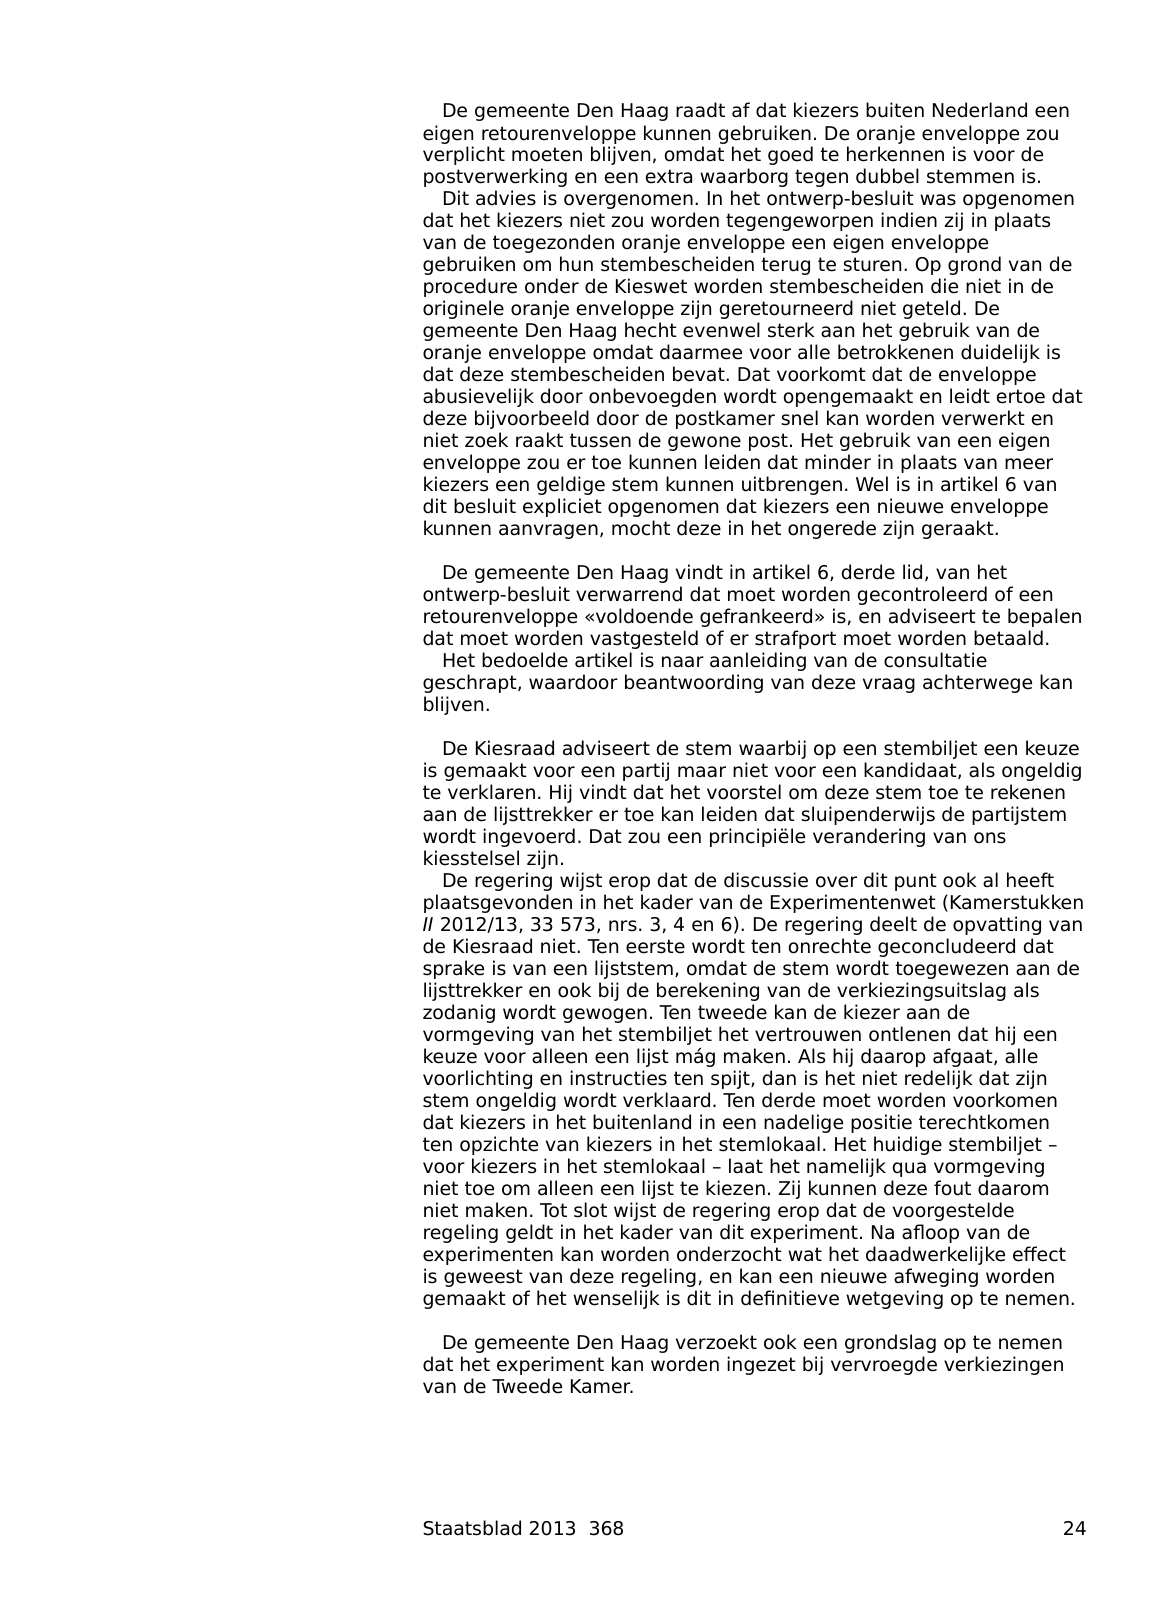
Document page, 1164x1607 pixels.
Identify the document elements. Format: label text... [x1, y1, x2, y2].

text Het bedoelde artikel is naar aanleiding van de consultatie geschrapt, waardoor beantwoording van deze vraag achterwege kan blijven. [422, 650, 1087, 716]
text De Kiesraad adviseert de stem waarbij op een stembiljet een keuze is gemaakt voor een partij maar niet voor een kandidaat, als ongeldig te verklaren. Hij vindt dat het voorstel om deze stem toe te rekenen aan de lijsttrekker er toe kan leiden dat sluipenderwijs de partijstem wordt ingevoerd. Dat zou een principiële verandering van ons kiesstelsel zijn. [422, 738, 1087, 870]
text De regering wijst erop dat de discussie over dit punt ook al heeft plaatsgevonden in het kader van de Experimentenwet (Kamerstukken II 2012/13, 33 573, nrs. 3, 4 en 6). De regering deelt de opvatting van de Kiesraad niet. Ten eerste wordt ten onrechte geconcludeerd dat sprake is van een lijststem, omdat de stem wordt toegewezen aan de lijsttrekker en ook bij de berekening van de verkiezingsuitslag als zodanig wordt gewogen. Ten tweede kan de kiezer aan de vormgeving van het stembiljet het vertrouwen ontlenen dat hij een keuze voor alleen een lijst mág maken. Als hij daarop afgaat, alle voorlichting en instructies ten spijt, dan is het niet redelijk dat zijn stem ongeldig wordt verklaard. Ten derde moet worden voorkomen dat kiezers in het buitenland in een nadelige positie terechtkomen ten opzichte van kiezers in het stemlokaal. Het huidige stembiljet – voor kiezers in het stemlokaal – laat het namelijk qua vormgeving niet toe om alleen een lijst te kiezen. Zij kunnen deze fout daarom niet maken. Tot slot wijst de regering erop dat de voorgestelde regeling geldt in het kader van dit experiment. Na afloop van de experimenten kan worden onderzocht wat het daadwerkelijke effect is geweest van deze regeling, en kan een nieuwe afweging worden gemaakt of het wenselijk is dit in definitieve wetgeving op te nemen. [422, 870, 1087, 1310]
text Dit advies is overgenomen. In het ontwerp-besluit was opgenomen dat het kiezers niet zou worden tegengeworpen indien zij in plaats van de toegezonden oranje enveloppe een eigen enveloppe gebruiken om hun stembescheiden terug te sturen. Op grond van de procedure onder de Kieswet worden stembescheiden die niet in de originele oranje enveloppe zijn geretourneerd niet geteld. De gemeente Den Haag hecht evenwel sterk aan het gebruik van de oranje enveloppe omdat daarmee voor alle betrokkenen duidelijk is dat deze stembescheiden bevat. Dat voorkomt dat de enveloppe abusievelijk door onbevoegden wordt opengemaakt en leidt ertoe dat deze bijvoorbeeld door de postkamer snel kan worden verwerkt en niet zoek raakt tussen de gewone post. Het gebruik van een eigen enveloppe zou er toe kunnen leiden dat minder in plaats van meer kiezers een geldige stem kunnen uitbrengen. Wel is in artikel 6 van dit besluit expliciet opgenomen dat kiezers een nieuwe enveloppe kunnen aanvragen, mocht deze in het ongerede zijn geraakt. [422, 188, 1087, 540]
text De gemeente Den Haag verzoekt ook een grondslag op te nemen dat het experiment kan worden ingezet bij vervroegde verkiezingen van de Tweede Kamer. [422, 1332, 1087, 1398]
text De gemeente Den Haag raadt af dat kiezers buiten Nederland een eigen retourenveloppe kunnen gebruiken. De oranje enveloppe zou verplicht moeten blijven, omdat het goed te herkennen is voor de postverwerking en een extra waarborg tegen dubbel stemmen is. [422, 100, 1087, 188]
text De gemeente Den Haag vindt in artikel 6, derde lid, van het ontwerp-besluit verwarrend dat moet worden gecontroleerd of een retourenveloppe «voldoende gefrankeerd» is, en adviseert te bepalen dat moet worden vastgesteld of er strafport moet worden betaald. [422, 562, 1087, 650]
